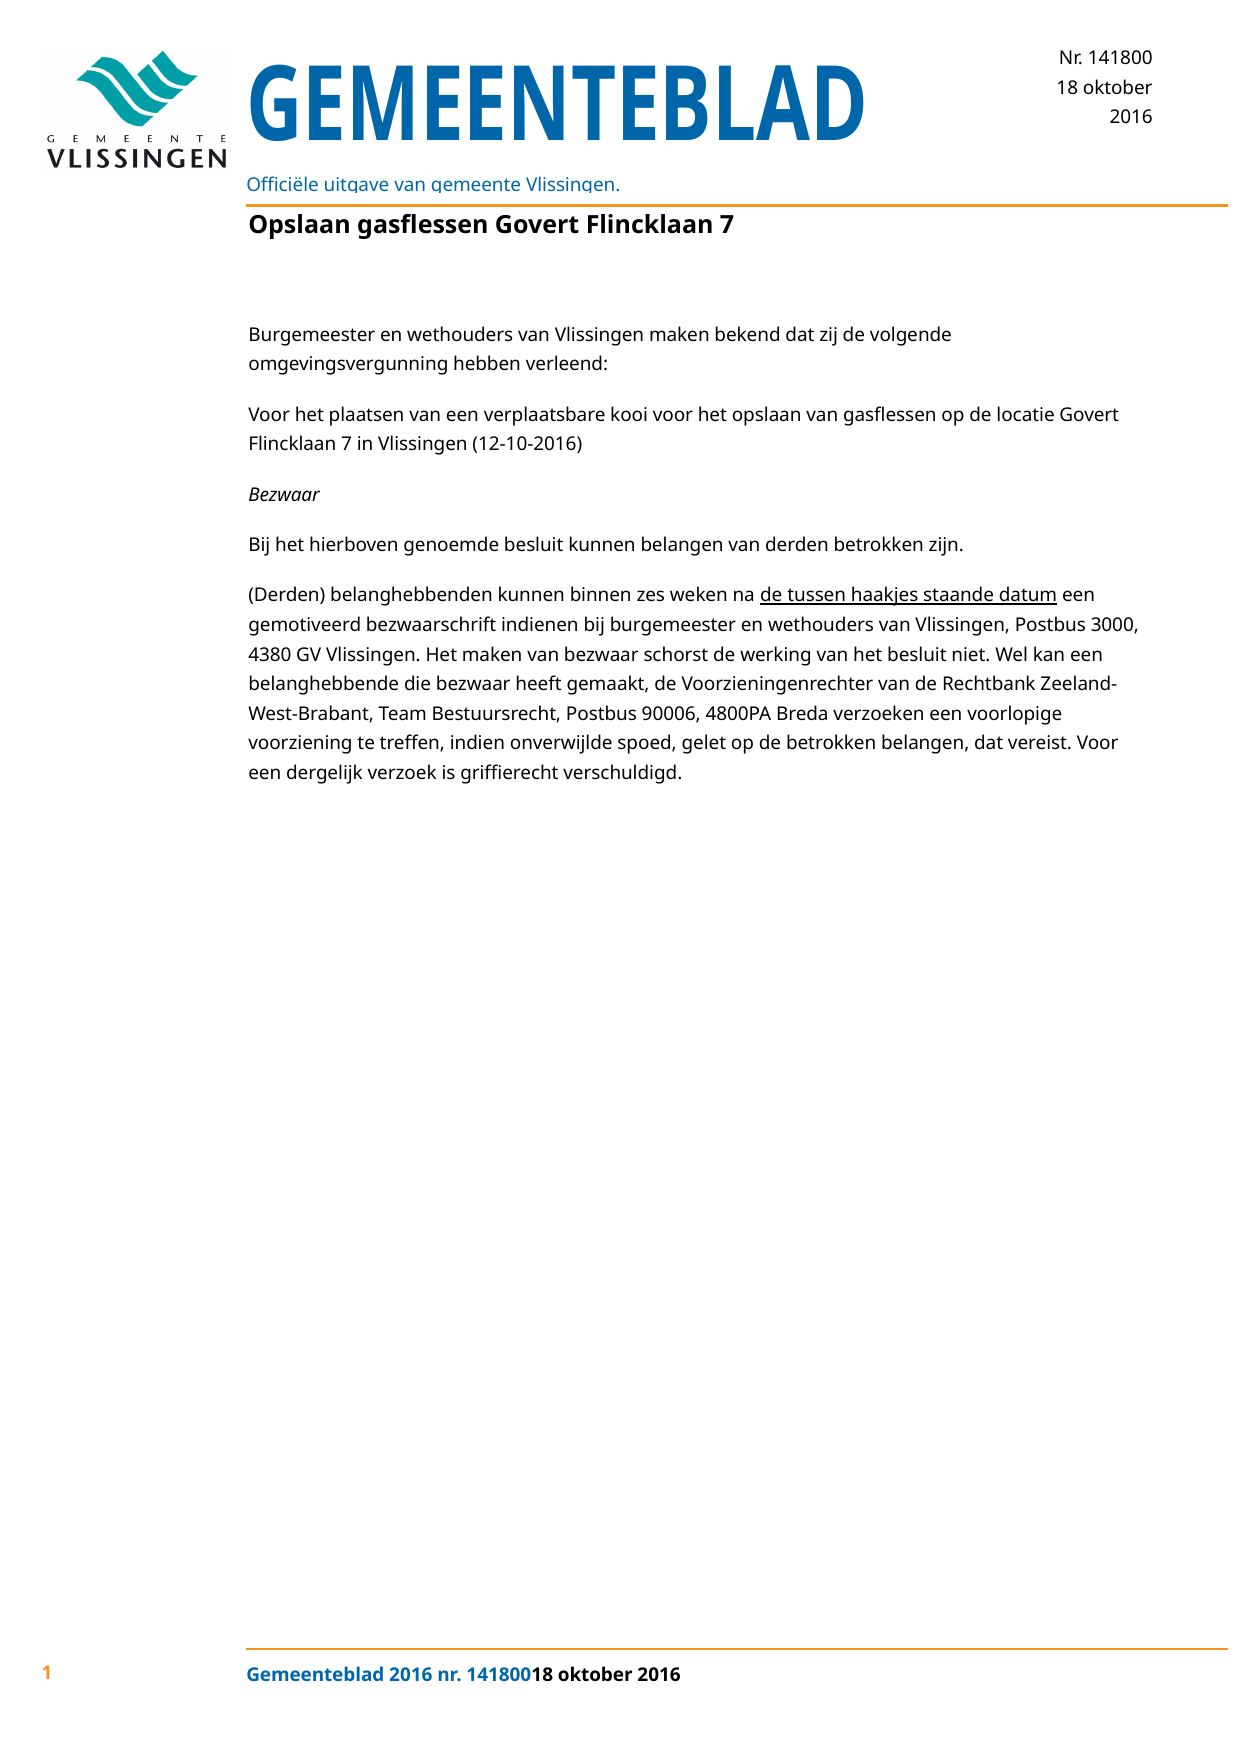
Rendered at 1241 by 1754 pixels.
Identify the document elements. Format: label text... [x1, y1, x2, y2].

text Opslaan gasflessen Govert Flincklaan 7 [248, 207, 1152, 241]
text (Derden) belanghebbenden kunnen binnen zes weken na de tussen haakjes staande datum een gemotiveerd bezwaarschrift indienen bij burgemeester en wethouders van Vlissingen, Postbus 3000, 4380 GV Vlissingen. Het maken van bezwaar schorst de werking van het besluit niet. Wel kan een belanghebbende die bezwaar heeft gemaakt, de Voorzieningenrechter van de Rechtbank Zeeland-West-Brabant, Team Bestuursrecht, Postbus 90006, 4800PA Breda verzoeken een voorlopige voorziening te treffen, indien onverwijlde spoed, gelet op de betrokken belangen, dat vereist. Voor een dergelijk verzoek is griffierecht verschuldigd. [248, 582, 1152, 785]
text Burgemeester en wethouders van Vlissingen maken bekend dat zij de volgende omgevingsvergunning hebben verleend: [248, 321, 1152, 376]
picture [41, 47, 231, 172]
text Bij het hierboven genoemde besluit kunnen belangen van derden betrokken zijn. [248, 531, 1152, 557]
text Bezwaar [248, 481, 1152, 506]
text Voor het plaatsen van een verplaatsbare kooi voor het opslaan van gasflessen op de locatie Govert Flincklaan 7 in Vlissingen (12-10-2016) [248, 401, 1152, 456]
